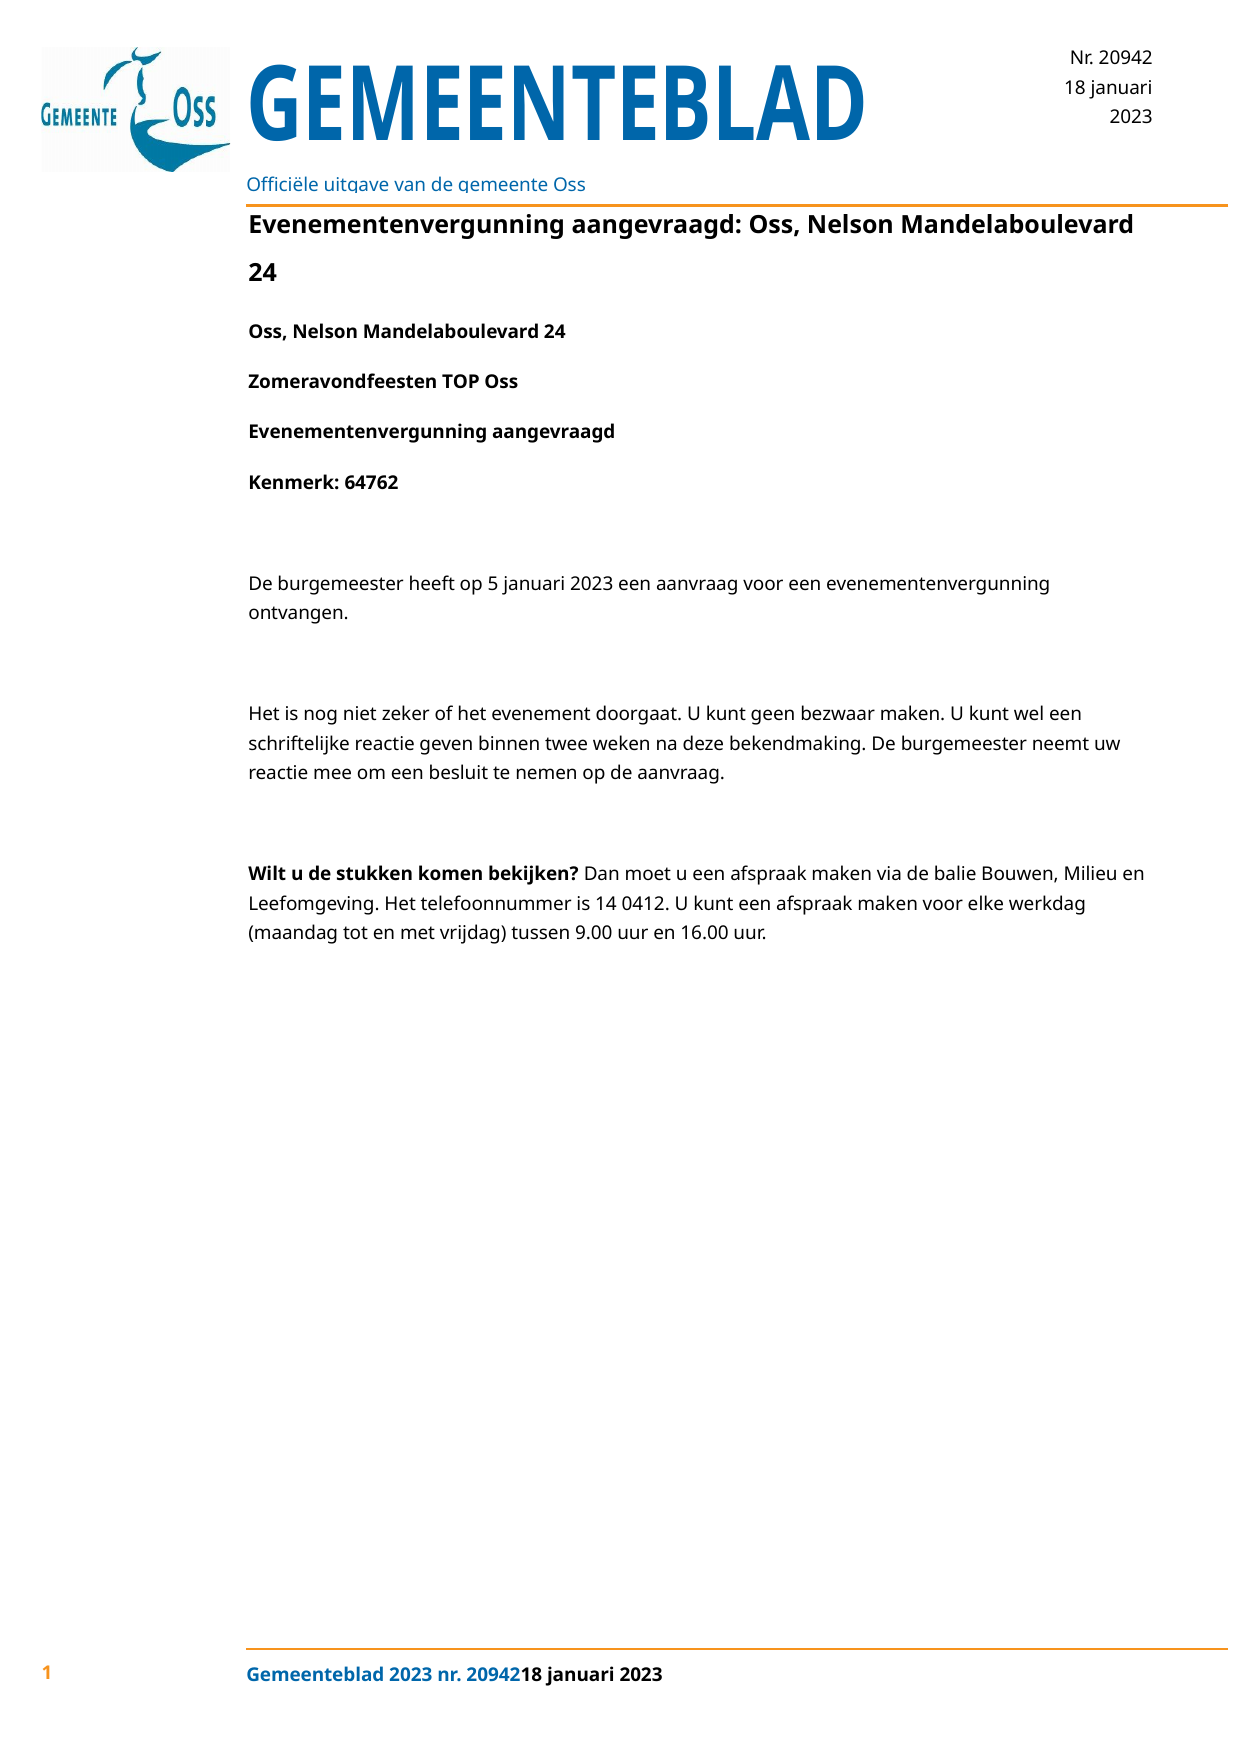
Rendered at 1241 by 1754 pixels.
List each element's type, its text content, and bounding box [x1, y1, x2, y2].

text Oss, Nelson Mandelaboulevard 24 [248, 318, 1152, 344]
text Evenementenvergunning aangevraagd [248, 419, 1152, 444]
text Wilt u de stukken komen bekijken? Dan moet u een afspraak maken via de balie Bouwen, Milieu en Leefomgeving. Het telefoonnummer is 14 0412. U kunt een afspraak maken voor elke werkdag (maandag tot en met vrijdag) tussen 9.00 uur en 16.00 uur. [248, 860, 1152, 945]
text Het is nog niet zeker of het evenement doorgaat. U kunt geen bezwaar maken. U kunt wel een schriftelijke reactie geven binnen twee weken na deze bekendmaking. De burgemeester neemt uw reactie mee om een besluit te nemen op de aanvraag. [248, 700, 1152, 785]
text Zomeravondfeesten TOP Oss [248, 368, 1152, 394]
text Evenementenvergunning aangevraagd: Oss, Nelson Mandelaboulevard 24 [248, 207, 1152, 288]
picture [41, 47, 231, 172]
text Kenmerk: 64762 [248, 469, 1152, 495]
text De burgemeester heeft op 5 januari 2023 een aanvraag voor een evenementenvergunning ontvangen. [248, 570, 1152, 625]
